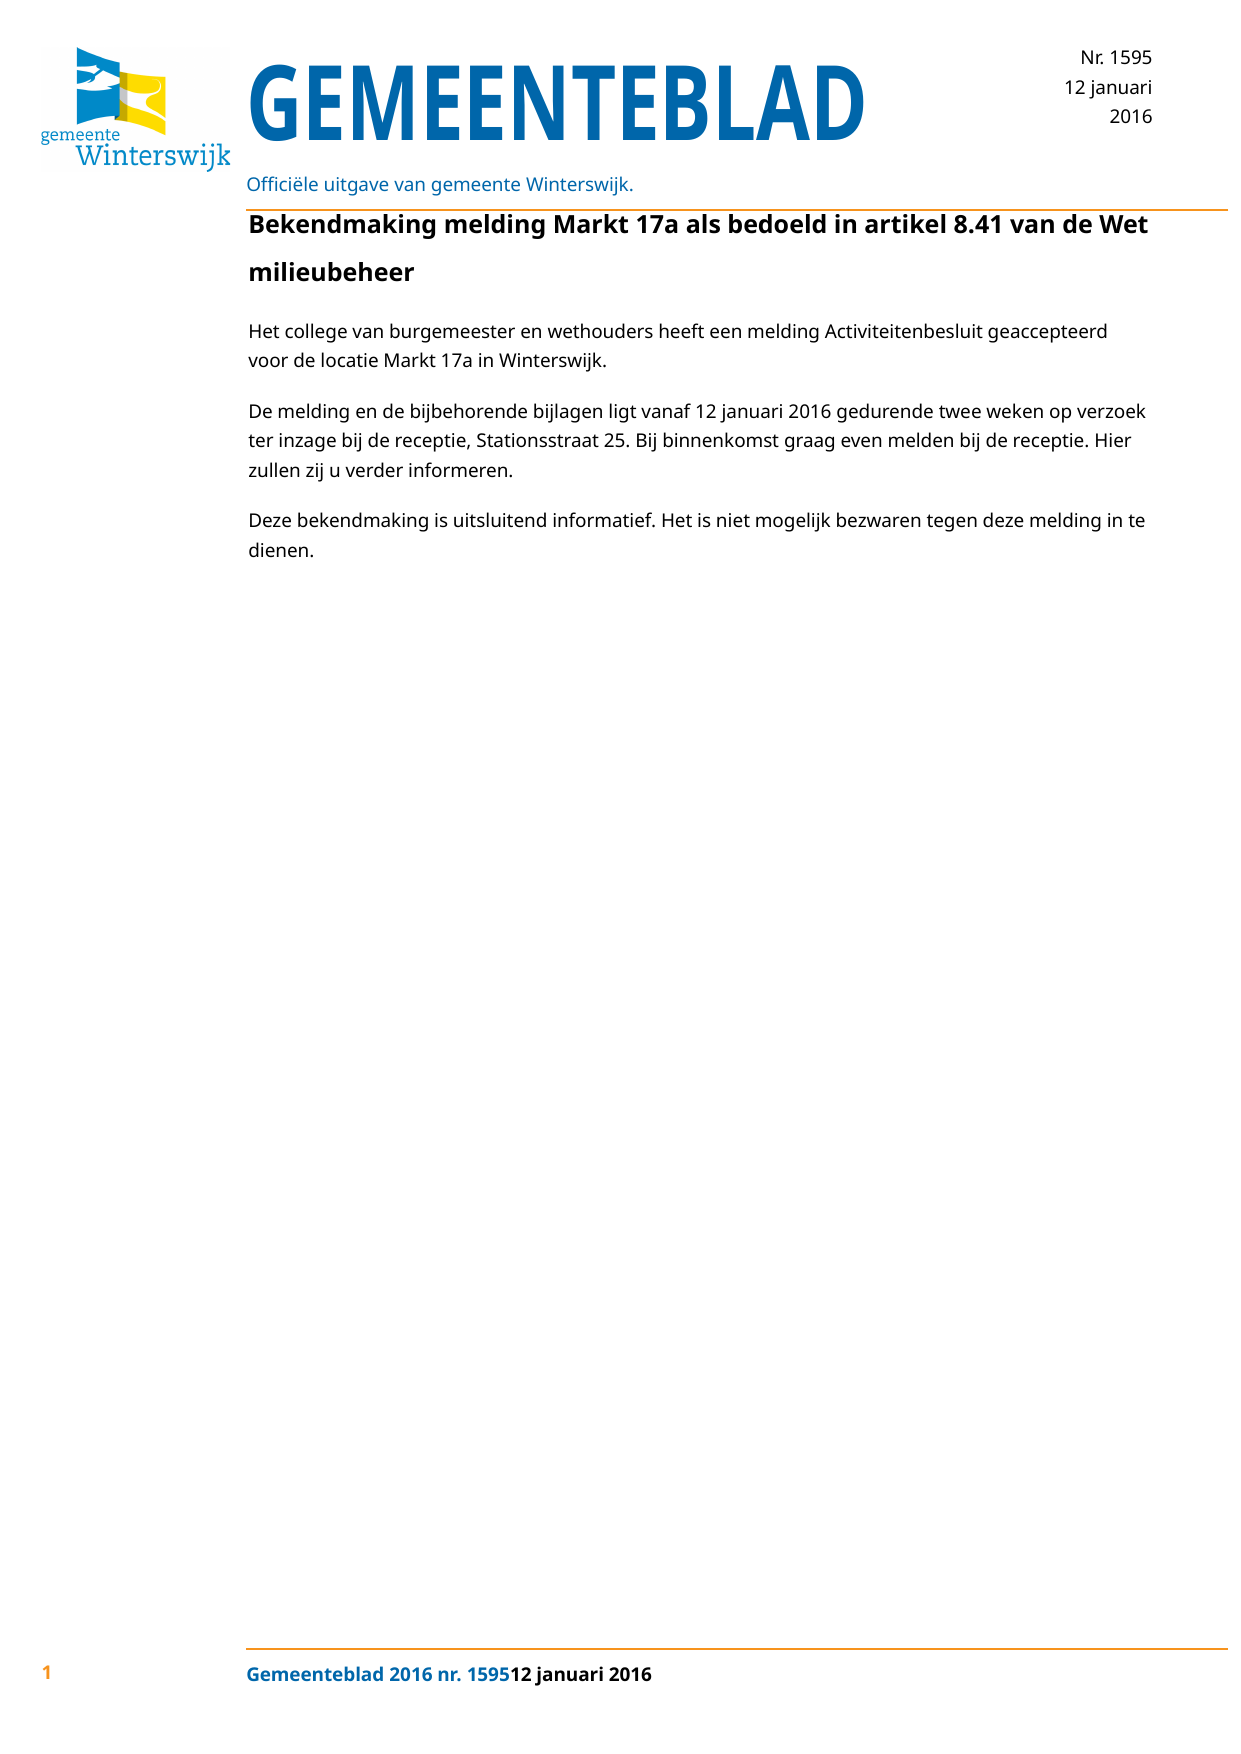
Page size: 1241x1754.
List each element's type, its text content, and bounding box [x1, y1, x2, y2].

picture [41, 47, 231, 172]
text Het college van burgemeester en wethouders heeft een melding Activiteitenbesluit geaccepteerd voor de locatie Markt 17a in Winterswijk. [248, 318, 1152, 373]
text Bekendmaking melding Markt 17a als bedoeld in artikel 8.41 van de Wet milieubeheer [248, 211, 1152, 288]
text Deze bekendmaking is uitsluitend informatief. Het is niet mogelijk bezwaren tegen deze melding in te dienen. [248, 507, 1152, 563]
picture [225, 153, 231, 162]
text De melding en de bijbehorende bijlagen ligt vanaf 12 januari 2016 gedurende twee weken op verzoek ter inzage bij de receptie, Stationsstraat 25. Bij binnenkomst graag even melden bij de receptie. Hier zullen zij u verder informeren. [248, 398, 1152, 483]
